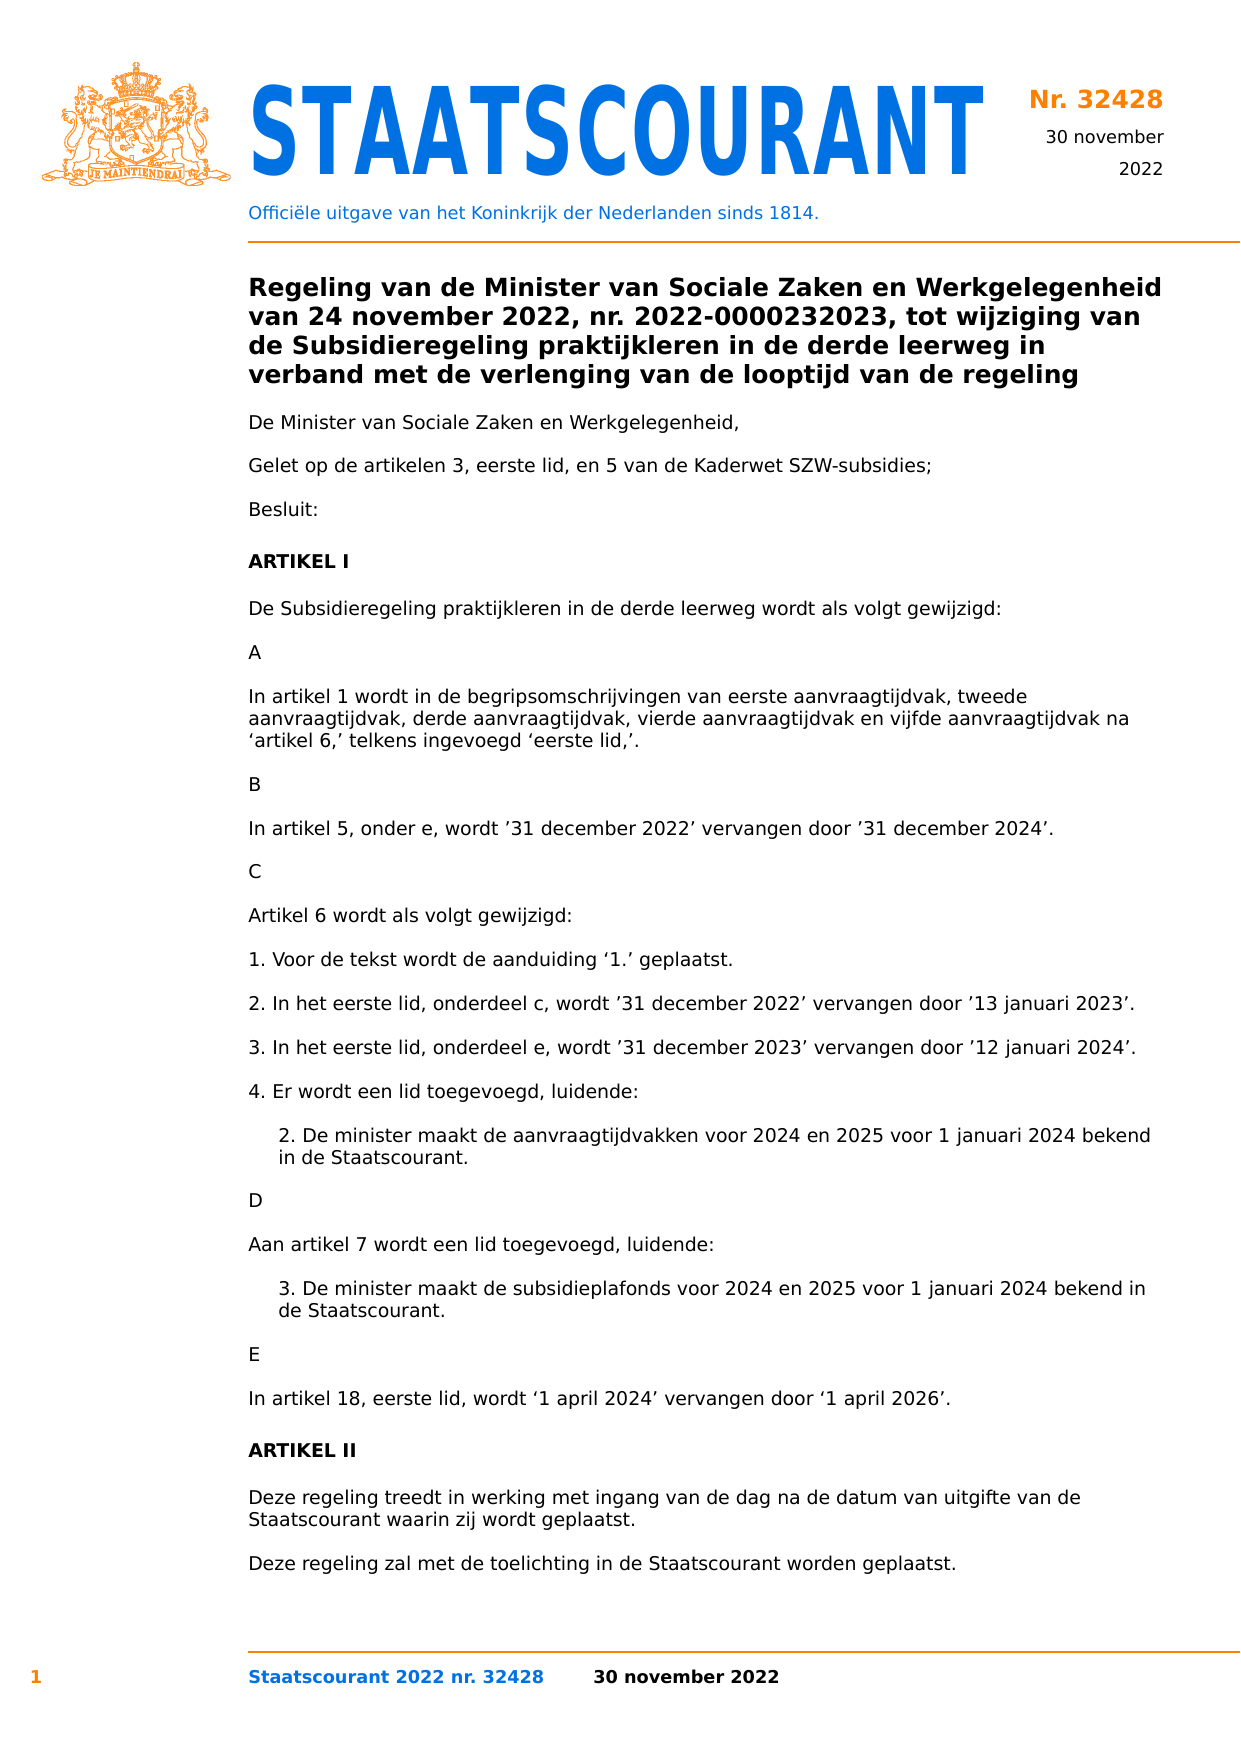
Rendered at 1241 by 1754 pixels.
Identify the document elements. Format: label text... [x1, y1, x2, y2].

table_header Nr. 32428 [998, 62, 1240, 121]
text B [248, 774, 1163, 796]
text 3. In het eerste lid, onderdeel e, wordt ’31 december 2023’ vervangen door ’12 januari 2024’. [248, 1037, 1163, 1059]
text Artikel 6 wordt als volgt gewijzigd: [248, 905, 1163, 927]
subtitle ARTIKEL II [248, 1440, 1163, 1462]
text In artikel 18, eerste lid, wordt ‘1 april 2024’ vervangen door ‘1 april 2026’. [248, 1388, 1163, 1410]
text D [248, 1190, 1163, 1212]
text A [248, 642, 1163, 664]
text Gelet op de artikelen 3, eerste lid, en 5 van de Kaderwet SZW-subsidies; [248, 455, 1163, 477]
table_header [25, 62, 248, 241]
text 1. Voor de tekst wordt de aanduiding ‘1.’ geplaatst. [248, 949, 1163, 971]
text De Subsidieregeling praktijkleren in de derde leerweg wordt als volgt gewijzigd: [248, 598, 1163, 620]
text In artikel 5, onder e, wordt ’31 december 2022’ vervangen door ’31 december 2024’. [248, 818, 1163, 839]
table_cell Officiële uitgave van het Koninkrijk der Nederlanden sinds 1814. [248, 203, 1240, 241]
text 2. In het eerste lid, onderdeel c, wordt ’31 december 2022’ vervangen door ’13 januari 2023’. [248, 993, 1163, 1015]
picture [41, 62, 231, 186]
text Deze regeling zal met de toelichting in de Staatscourant worden geplaatst. [248, 1553, 1163, 1574]
subtitle Regeling van de Minister van Sociale Zaken en Werkgelegenheid van 24 november 2022, nr. 2022-0000232023, tot wijziging van de Subsidieregeling praktijkleren in de derde leerweg in verband met de verlenging van de looptijd van de regeling [248, 273, 1163, 390]
text Aan artikel 7 wordt een lid toegevoegd, luidende: [248, 1234, 1163, 1256]
text E [248, 1344, 1163, 1366]
table_cell 30 november [998, 121, 1240, 153]
text De Minister van Sociale Zaken en Werkgelegenheid, [248, 412, 1163, 433]
text Besluit: [248, 499, 1163, 521]
text 4. Er wordt een lid toegevoegd, luidende: [248, 1081, 1163, 1103]
text In artikel 1 wordt in de begripsomschrijvingen van eerste aanvraagtijdvak, tweede aanvraagtijdvak, derde aanvraagtijdvak, vierde aanvraagtijdvak en vijfde aanvraagtijdvak na ‘artikel 6,’ telkens ingevoegd ‘eerste lid,’. [248, 686, 1163, 752]
subtitle ARTIKEL I [248, 551, 1163, 573]
text 2. De minister maakt de aanvraagtijdvakken voor 2024 en 2025 voor 1 januari 2024 bekend in de Staatscourant. [278, 1124, 1163, 1168]
text C [248, 861, 1163, 883]
text 3. De minister maakt de subsidieplafonds voor 2024 en 2025 voor 1 januari 2024 bekend in de Staatscourant. [278, 1278, 1163, 1322]
table_header STAATSCOURANT [248, 62, 998, 203]
text Deze regeling treedt in werking met ingang van de dag na de datum van uitgifte van de Staatscourant waarin zij wordt geplaatst. [248, 1487, 1163, 1531]
table_cell 2022 [998, 153, 1240, 203]
